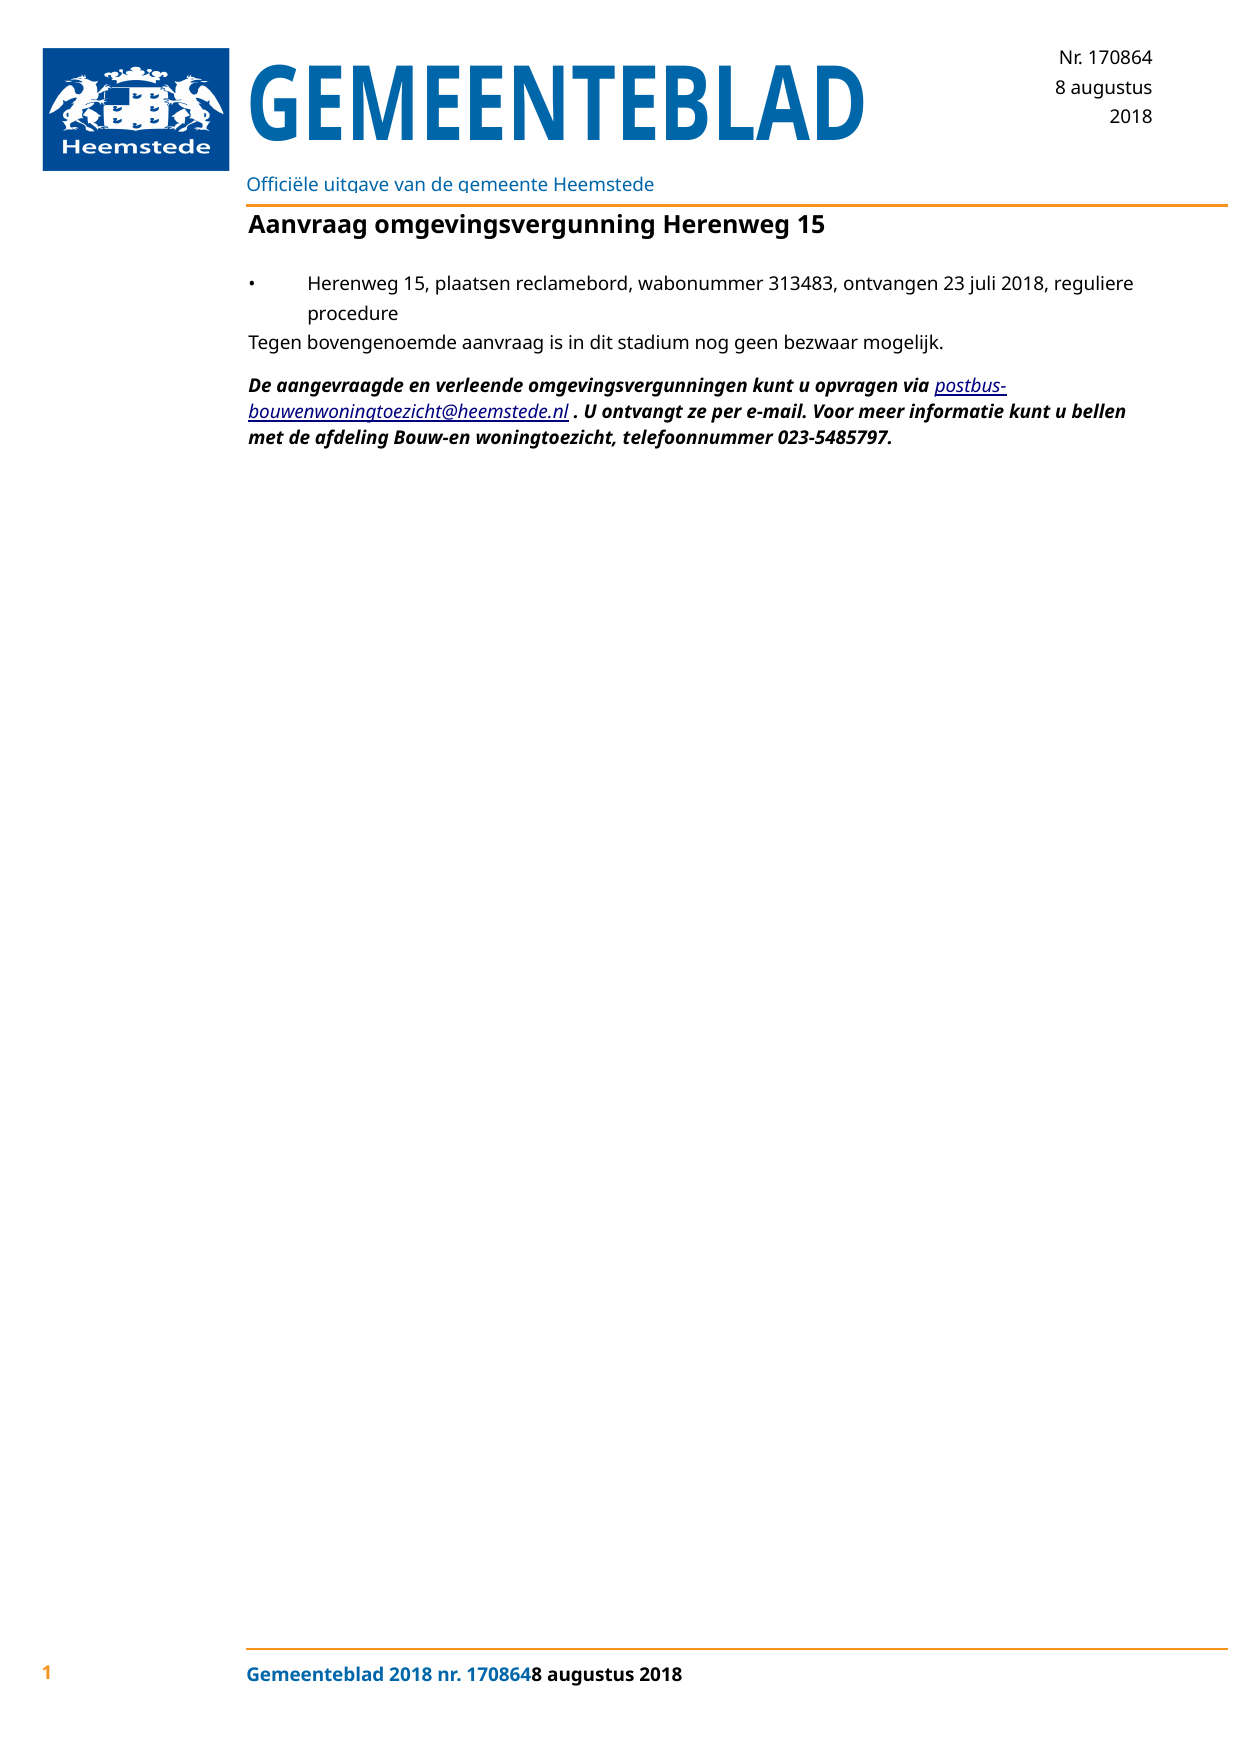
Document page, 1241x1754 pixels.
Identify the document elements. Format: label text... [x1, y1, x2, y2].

text Tegen bovengenoemde aanvraag is in dit stadium nog geen bezwaar mogelijk. [248, 329, 1152, 355]
text Aanvraag omgevingsvergunning Herenweg 15 [248, 207, 1152, 241]
list Herenweg 15, plaatsen reclamebord, wabonummer 313483, ontvangen 23 juli 2018, reguliere procedure [248, 270, 1152, 326]
picture [41, 47, 231, 172]
text De aangevraagde en verleende omgevingsvergunningen kunt u opvragen via postbus-bouwenwoningtoezicht@heemstede.nl . U ontvangt ze per e-mail. Voor meer informatie kunt u bellen met de afdeling Bouw-en woningtoezicht, telefoonnummer 023-5485797. [248, 373, 1152, 450]
